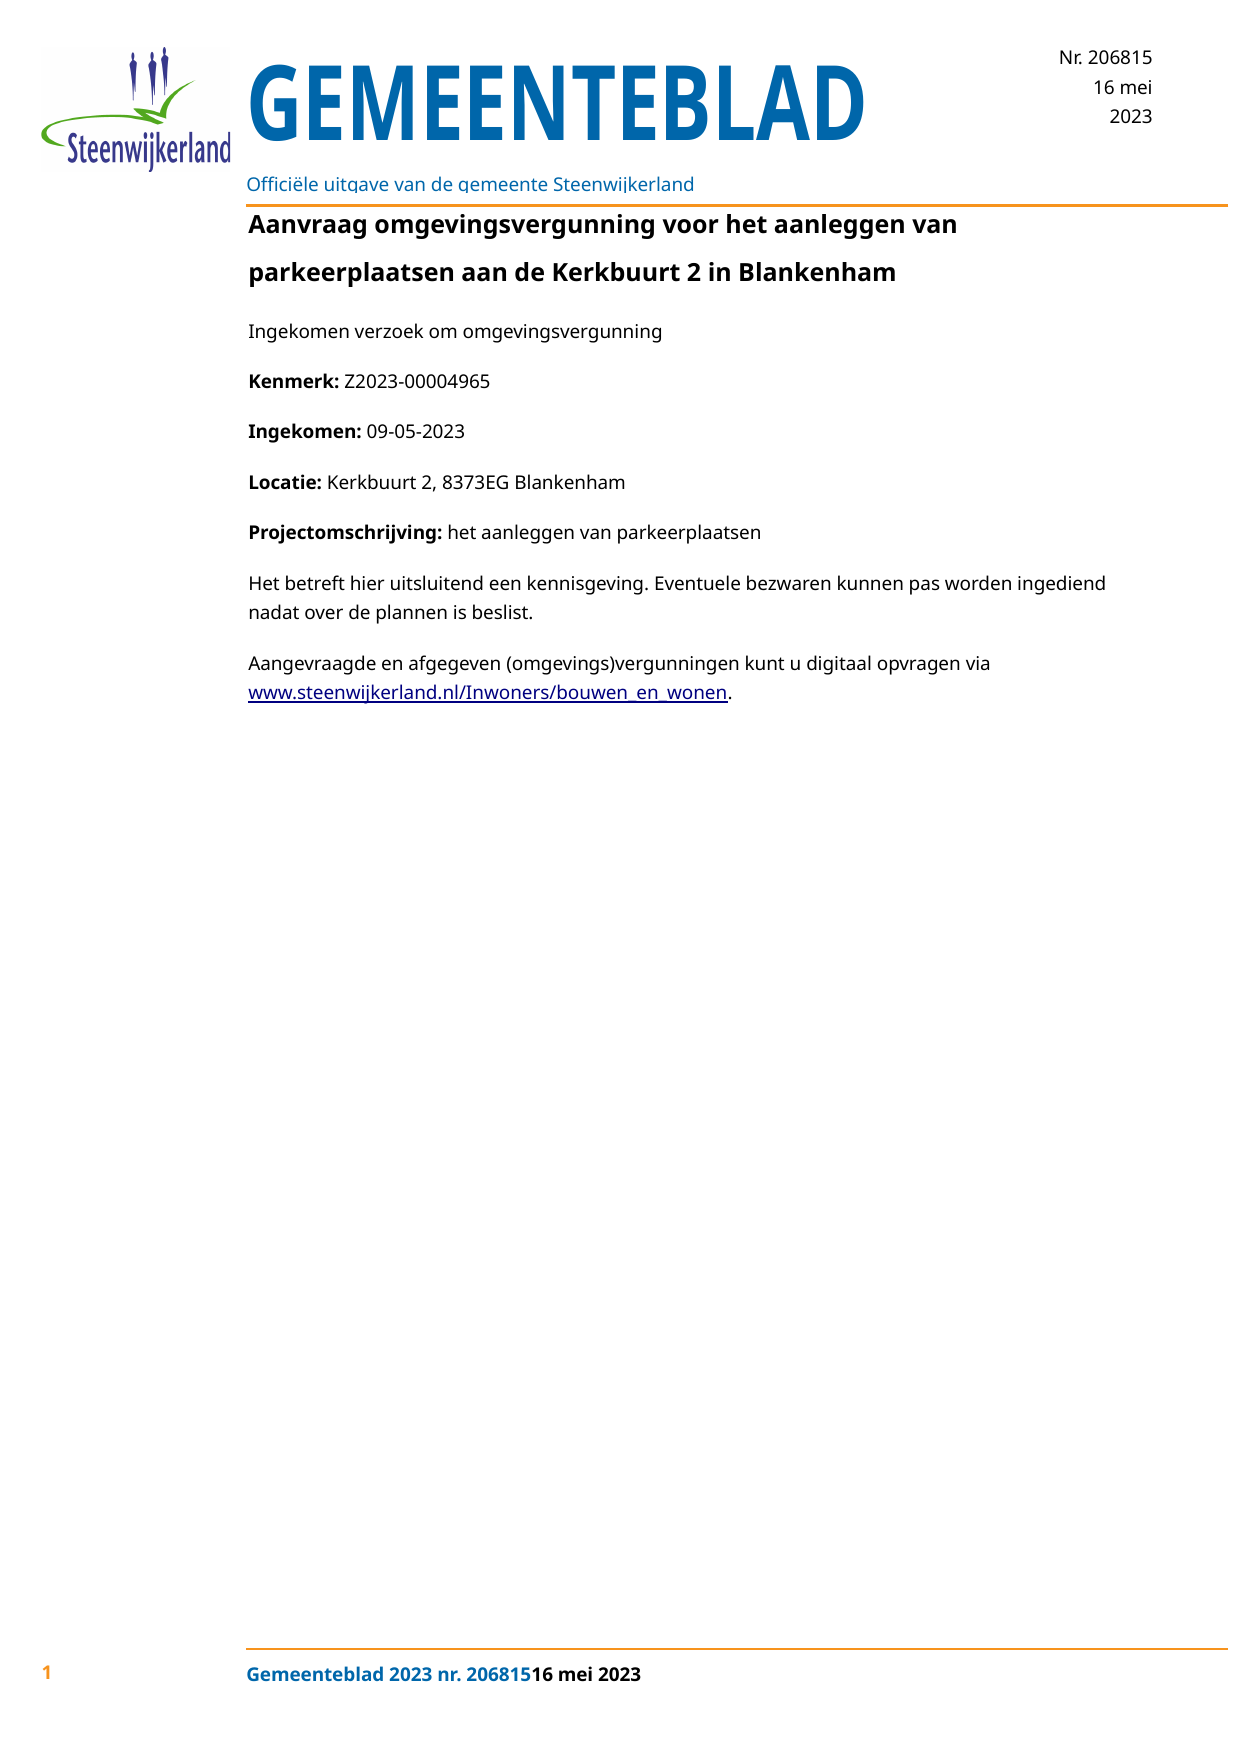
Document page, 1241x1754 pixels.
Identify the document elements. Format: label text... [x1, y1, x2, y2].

text Ingekomen: 09-05-2023 [248, 419, 1152, 444]
text Het betreft hier uitsluitend een kennisgeving. Eventuele bezwaren kunnen pas worden ingediend nadat over de plannen is beslist. [248, 570, 1152, 625]
picture [41, 47, 231, 172]
text Aanvraag omgevingsvergunning voor het aanleggen van parkeerplaatsen aan de Kerkbuurt 2 in Blankenham [248, 207, 1152, 288]
text Aangevraagde en afgegeven (omgevings)vergunningen kunt u digitaal opvragen via www.steenwijkerland.nl/Inwoners/bouwen_en_wonen. [248, 650, 1152, 705]
text Kenmerk: Z2023-00004965 [248, 368, 1152, 394]
text Locatie: Kerkbuurt 2, 8373EG Blankenham [248, 469, 1152, 495]
text Ingekomen verzoek om omgevingsvergunning [248, 318, 1152, 344]
text Projectomschrijving: het aanleggen van parkeerplaatsen [248, 519, 1152, 545]
